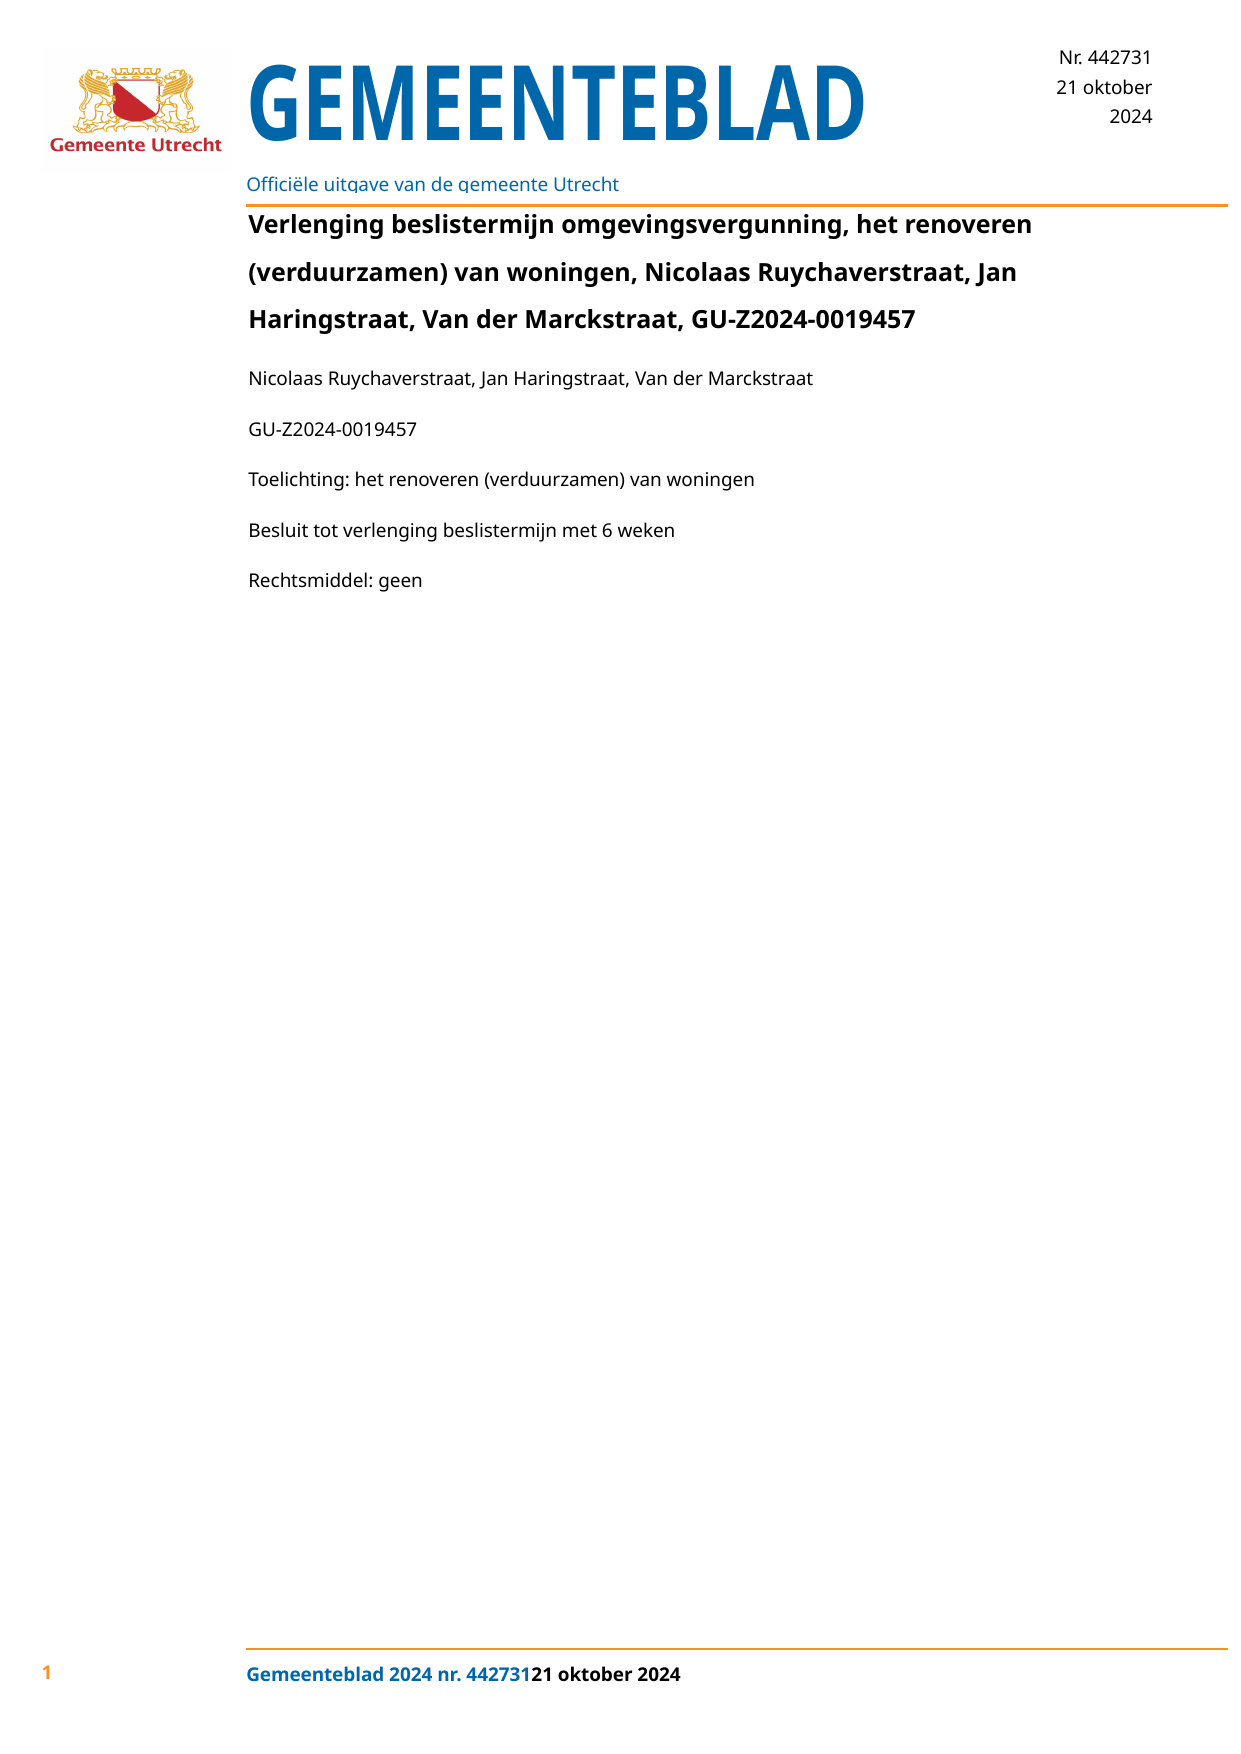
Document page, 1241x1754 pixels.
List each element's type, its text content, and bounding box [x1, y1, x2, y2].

picture [41, 47, 231, 172]
text GU-Z2024-0019457 [248, 416, 1152, 442]
text Toelichting: het renoveren (verduurzamen) van woningen [248, 466, 1152, 492]
text Rechtsmiddel: geen [248, 567, 1152, 593]
text Verlenging beslistermijn omgevingsvergunning, het renoveren (verduurzamen) van woningen, Nicolaas Ruychaverstraat, Jan Haringstraat, Van der Marckstraat, GU-Z2024-0019457 [248, 207, 1152, 336]
text Nicolaas Ruychaverstraat, Jan Haringstraat, Van der Marckstraat [248, 366, 1152, 391]
text Besluit tot verlenging beslistermijn met 6 weken [248, 517, 1152, 542]
